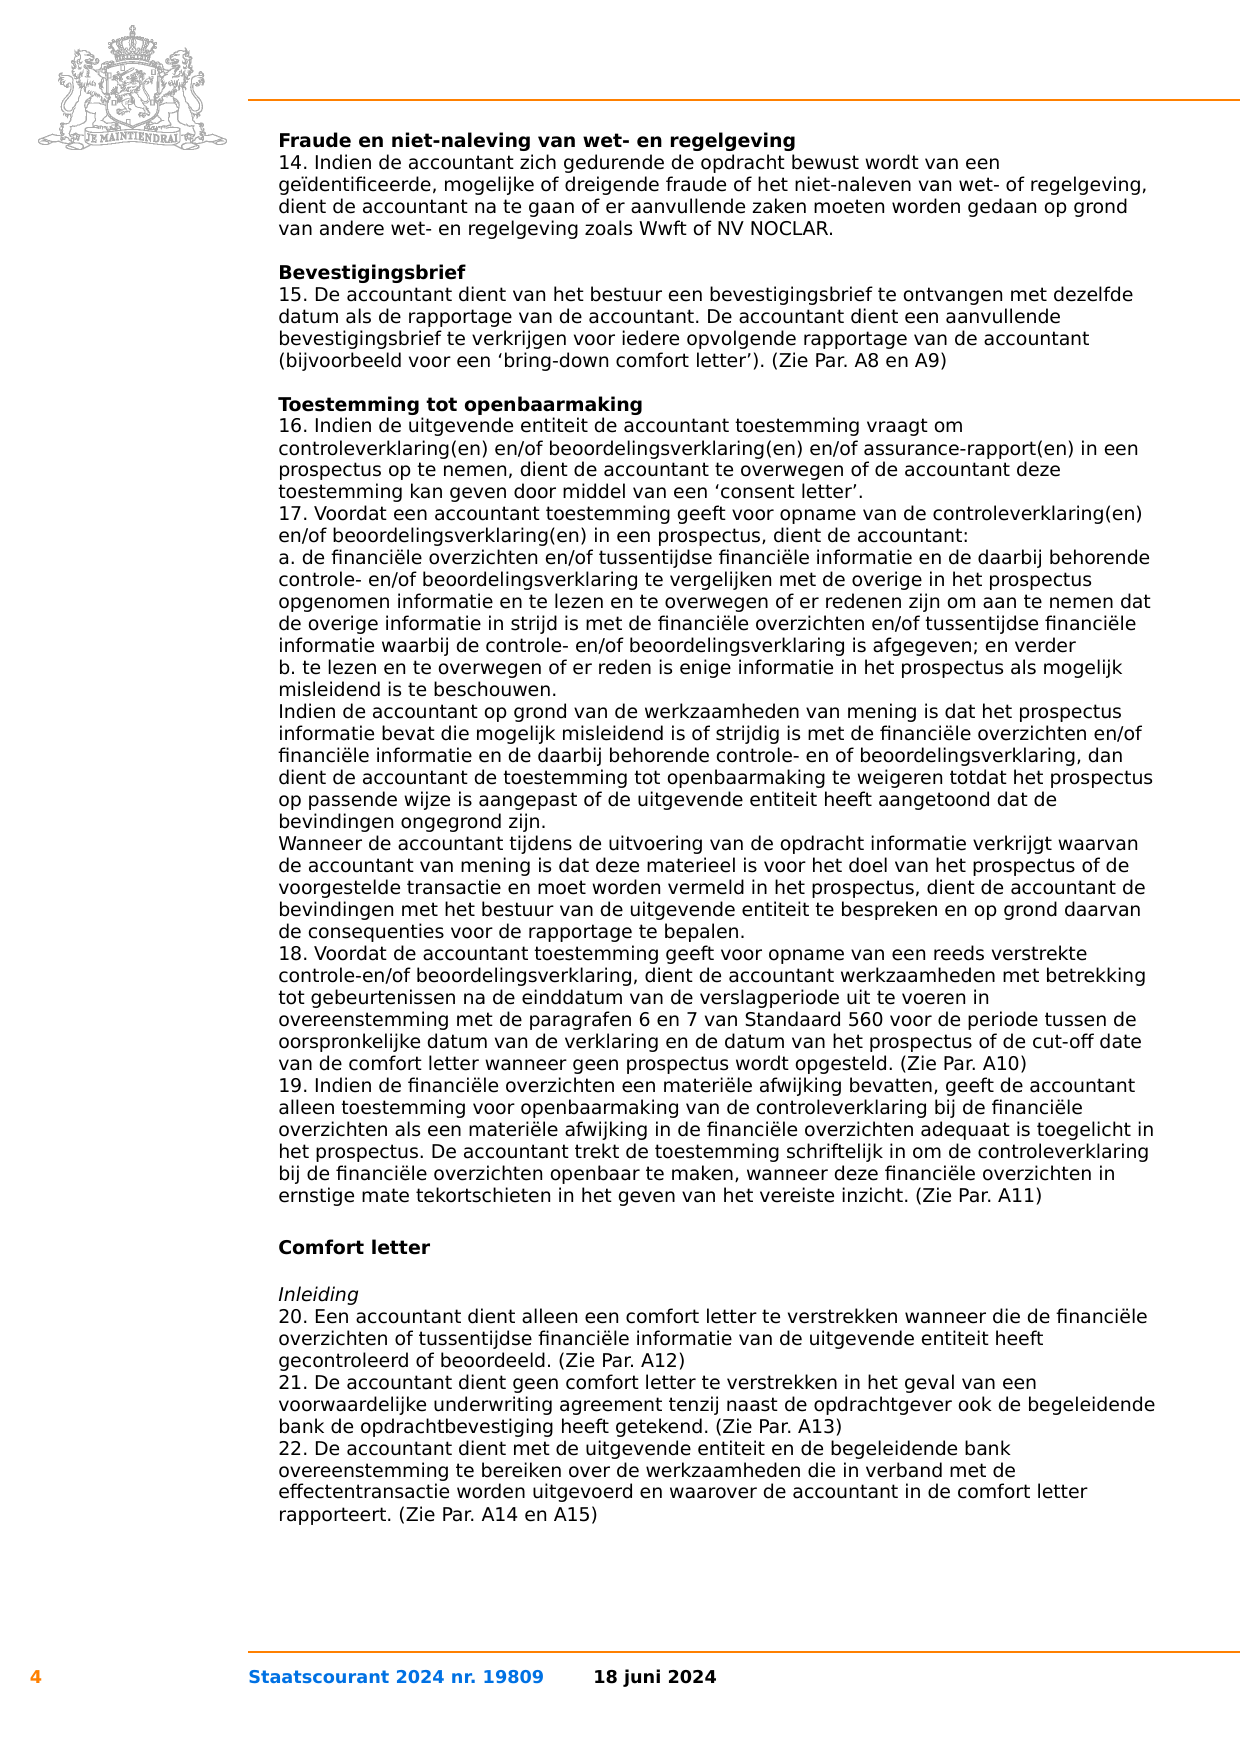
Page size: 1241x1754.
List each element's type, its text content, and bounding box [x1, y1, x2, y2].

text 14. Indien de accountant zich gedurende de opdracht bewust wordt van een geïdentificeerde, mogelijke of dreigende fraude of het niet-naleven van wet- of regelgeving, dient de accountant na te gaan of er aanvullende zaken moeten worden gedaan op grond van andere wet- en regelgeving zoals Wwft of NV NOCLAR. [278, 152, 1163, 240]
subtitle Bevestigingsbrief [278, 262, 1163, 284]
picture [38, 25, 227, 150]
text 17. Voordat een accountant toestemming geeft voor opname van de controleverklaring(en) en/of beoordelingsverklaring(en) in een prospectus, dient de accountant: [278, 503, 1163, 547]
subtitle Fraude en niet-naleving van wet- en regelgeving [278, 130, 1163, 152]
subtitle Comfort letter [278, 1237, 1163, 1259]
text 19. Indien de financiële overzichten een materiële afwijking bevatten, geeft de accountant alleen toestemming voor openbaarmaking van de controleverklaring bij de financiële overzichten als een materiële afwijking in de financiële overzichten adequaat is toegelicht in het prospectus. De accountant trekt de toestemming schriftelijk in om de controleverklaring bij de financiële overzichten openbaar te maken, wanneer deze financiële overzichten in ernstige mate tekortschieten in het geven van het vereiste inzicht. (Zie Par. A11) [278, 1075, 1163, 1207]
subtitle Toestemming tot openbaarmaking [278, 393, 1163, 415]
text b. te lezen en te overwegen of er reden is enige informatie in het prospectus als mogelijk misleidend is te beschouwen. [278, 657, 1163, 701]
text Wanneer de accountant tijdens de uitvoering van de opdracht informatie verkrijgt waarvan de accountant van mening is dat deze materieel is voor het doel van het prospectus of de voorgestelde transactie en moet worden vermeld in het prospectus, dient de accountant de bevindingen met het bestuur van de uitgevende entiteit te bespreken en op grond daarvan de consequenties voor de rapportage te bepalen. [278, 833, 1163, 943]
text 22. De accountant dient met de uitgevende entiteit en de begeleidende bank overeenstemming te bereiken over de werkzaamheden die in verband met de effectentransactie worden uitgevoerd en waarover de accountant in de comfort letter rapporteert. (Zie Par. A14 en A15) [278, 1437, 1163, 1525]
text 16. Indien de uitgevende entiteit de accountant toestemming vraagt om controleverklaring(en) en/of beoordelingsverklaring(en) en/of assurance-rapport(en) in een prospectus op te nemen, dient de accountant te overwegen of de accountant deze toestemming kan geven door middel van een ‘consent letter’. [278, 415, 1163, 503]
text a. de financiële overzichten en/of tussentijdse financiële informatie en de daarbij behorende controle- en/of beoordelingsverklaring te vergelijken met de overige in het prospectus opgenomen informatie en te lezen en te overwegen of er redenen zijn om aan te nemen dat de overige informatie in strijd is met de financiële overzichten en/of tussentijdse financiële informatie waarbij de controle- en/of beoordelingsverklaring is afgegeven; en verder [278, 547, 1163, 657]
subtitle Inleiding [278, 1284, 1163, 1306]
text 20. Een accountant dient alleen een comfort letter te verstrekken wanneer die de financiële overzichten of tussentijdse financiële informatie van de uitgevende entiteit heeft gecontroleerd of beoordeeld. (Zie Par. A12) [278, 1306, 1163, 1372]
text 15. De accountant dient van het bestuur een bevestigingsbrief te ontvangen met dezelfde datum als de rapportage van de accountant. De accountant dient een aanvullende bevestigingsbrief te verkrijgen voor iedere opvolgende rapportage van de accountant (bijvoorbeeld voor een ‘bring-down comfort letter’). (Zie Par. A8 en A9) [278, 284, 1163, 372]
text 18. Voordat de accountant toestemming geeft voor opname van een reeds verstrekte controle-en/of beoordelingsverklaring, dient de accountant werkzaamheden met betrekking tot gebeurtenissen na de einddatum van de verslagperiode uit te voeren in overeenstemming met de paragrafen 6 en 7 van Standaard 560 voor de periode tussen de oorspronkelijke datum van de verklaring en de datum van het prospectus of de cut-off date van de comfort letter wanneer geen prospectus wordt opgesteld. (Zie Par. A10) [278, 943, 1163, 1075]
text 21. De accountant dient geen comfort letter te verstrekken in het geval van een voorwaardelijke underwriting agreement tenzij naast de opdrachtgever ook de begeleidende bank de opdrachtbevestiging heeft getekend. (Zie Par. A13) [278, 1372, 1163, 1437]
text Indien de accountant op grond van de werkzaamheden van mening is dat het prospectus informatie bevat die mogelijk misleidend is of strijdig is met de financiële overzichten en/of financiële informatie en de daarbij behorende controle- en of beoordelingsverklaring, dan dient de accountant de toestemming tot openbaarmaking te weigeren totdat het prospectus op passende wijze is aangepast of de uitgevende entiteit heeft aangetoond dat de bevindingen ongegrond zijn. [278, 701, 1163, 833]
